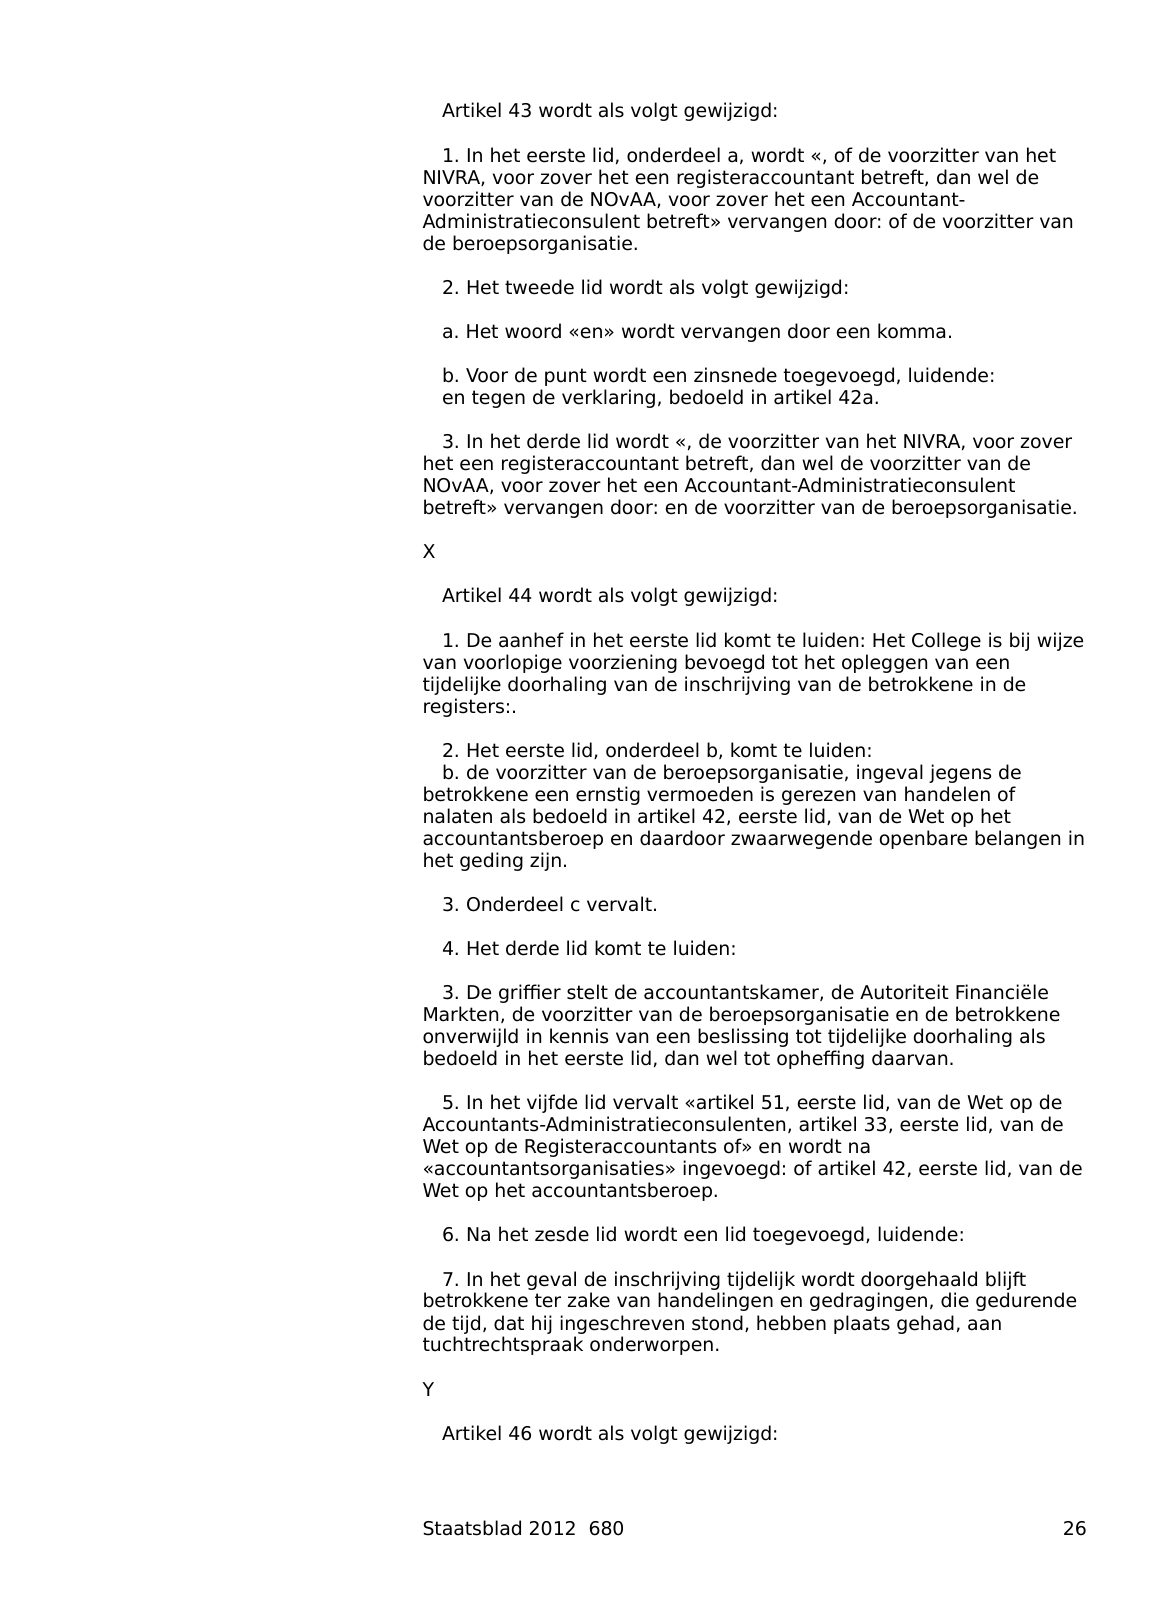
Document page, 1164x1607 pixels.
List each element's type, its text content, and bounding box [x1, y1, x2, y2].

text Artikel 44 wordt als volgt gewijzigd: [422, 585, 1087, 607]
text Artikel 46 wordt als volgt gewijzigd: [422, 1423, 1087, 1445]
text Artikel 43 wordt als volgt gewijzigd: [422, 100, 1087, 122]
text 3. Onderdeel c vervalt. [422, 894, 1087, 916]
text 1. De aanhef in het eerste lid komt te luiden: Het College is bij wijze van voorlopige voorziening bevoegd tot het opleggen van een tijdelijke doorhaling van de inschrijving van de betrokkene in de registers:. [422, 629, 1087, 717]
text b. de voorzitter van de beroepsorganisatie, ingeval jegens de betrokkene een ernstig vermoeden is gerezen van handelen of nalaten als bedoeld in artikel 42, eerste lid, van de Wet op het accountantsberoep en daardoor zwaarwegende openbare belangen in het geding zijn. [422, 762, 1087, 872]
text en tegen de verklaring, bedoeld in artikel 42a. [422, 387, 1087, 409]
text 4. Het derde lid komt te luiden: [422, 938, 1087, 960]
text 1. In het eerste lid, onderdeel a, wordt «, of de voorzitter van het NIVRA, voor zover het een registeraccountant betreft, dan wel de voorzitter van de NOvAA, voor zover het een Accountant-Administratieconsulent betreft» vervangen door: of de voorzitter van de beroepsorganisatie. [422, 144, 1087, 254]
text Y [422, 1378, 1087, 1401]
text 3. In het derde lid wordt «, de voorzitter van het NIVRA, voor zover het een registeraccountant betreft, dan wel de voorzitter van de NOvAA, voor zover het een Accountant-Administratieconsulent betreft» vervangen door: en de voorzitter van de beroepsorganisatie. [422, 431, 1087, 519]
text 7. In het geval de inschrijving tijdelijk wordt doorgehaald blijft betrokkene ter zake van handelingen en gedragingen, die gedurende de tijd, dat hij ingeschreven stond, hebben plaats gehad, aan tuchtrechtspraak onderworpen. [422, 1268, 1087, 1356]
text 3. De griffier stelt de accountantskamer, de Autoriteit Financiële Markten, de voorzitter van de beroepsorganisatie en de betrokkene onverwijld in kennis van een beslissing tot tijdelijke doorhaling als bedoeld in het eerste lid, dan wel tot opheffing daarvan. [422, 982, 1087, 1070]
text X [422, 541, 1087, 563]
text 6. Na het zesde lid wordt een lid toegevoegd, luidende: [422, 1224, 1087, 1246]
text 2. Het tweede lid wordt als volgt gewijzigd: [422, 277, 1087, 299]
text a. Het woord «en» wordt vervangen door een komma. [422, 321, 1087, 343]
text 5. In het vijfde lid vervalt «artikel 51, eerste lid, van de Wet op de Accountants-Administratieconsulenten, artikel 33, eerste lid, van de Wet op de Registeraccountants of» en wordt na «accountantsorganisaties» ingevoegd: of artikel 42, eerste lid, van de Wet op het accountantsberoep. [422, 1092, 1087, 1202]
text 2. Het eerste lid, onderdeel b, komt te luiden: [422, 740, 1087, 762]
text b. Voor de punt wordt een zinsnede toegevoegd, luidende: [422, 365, 1087, 387]
